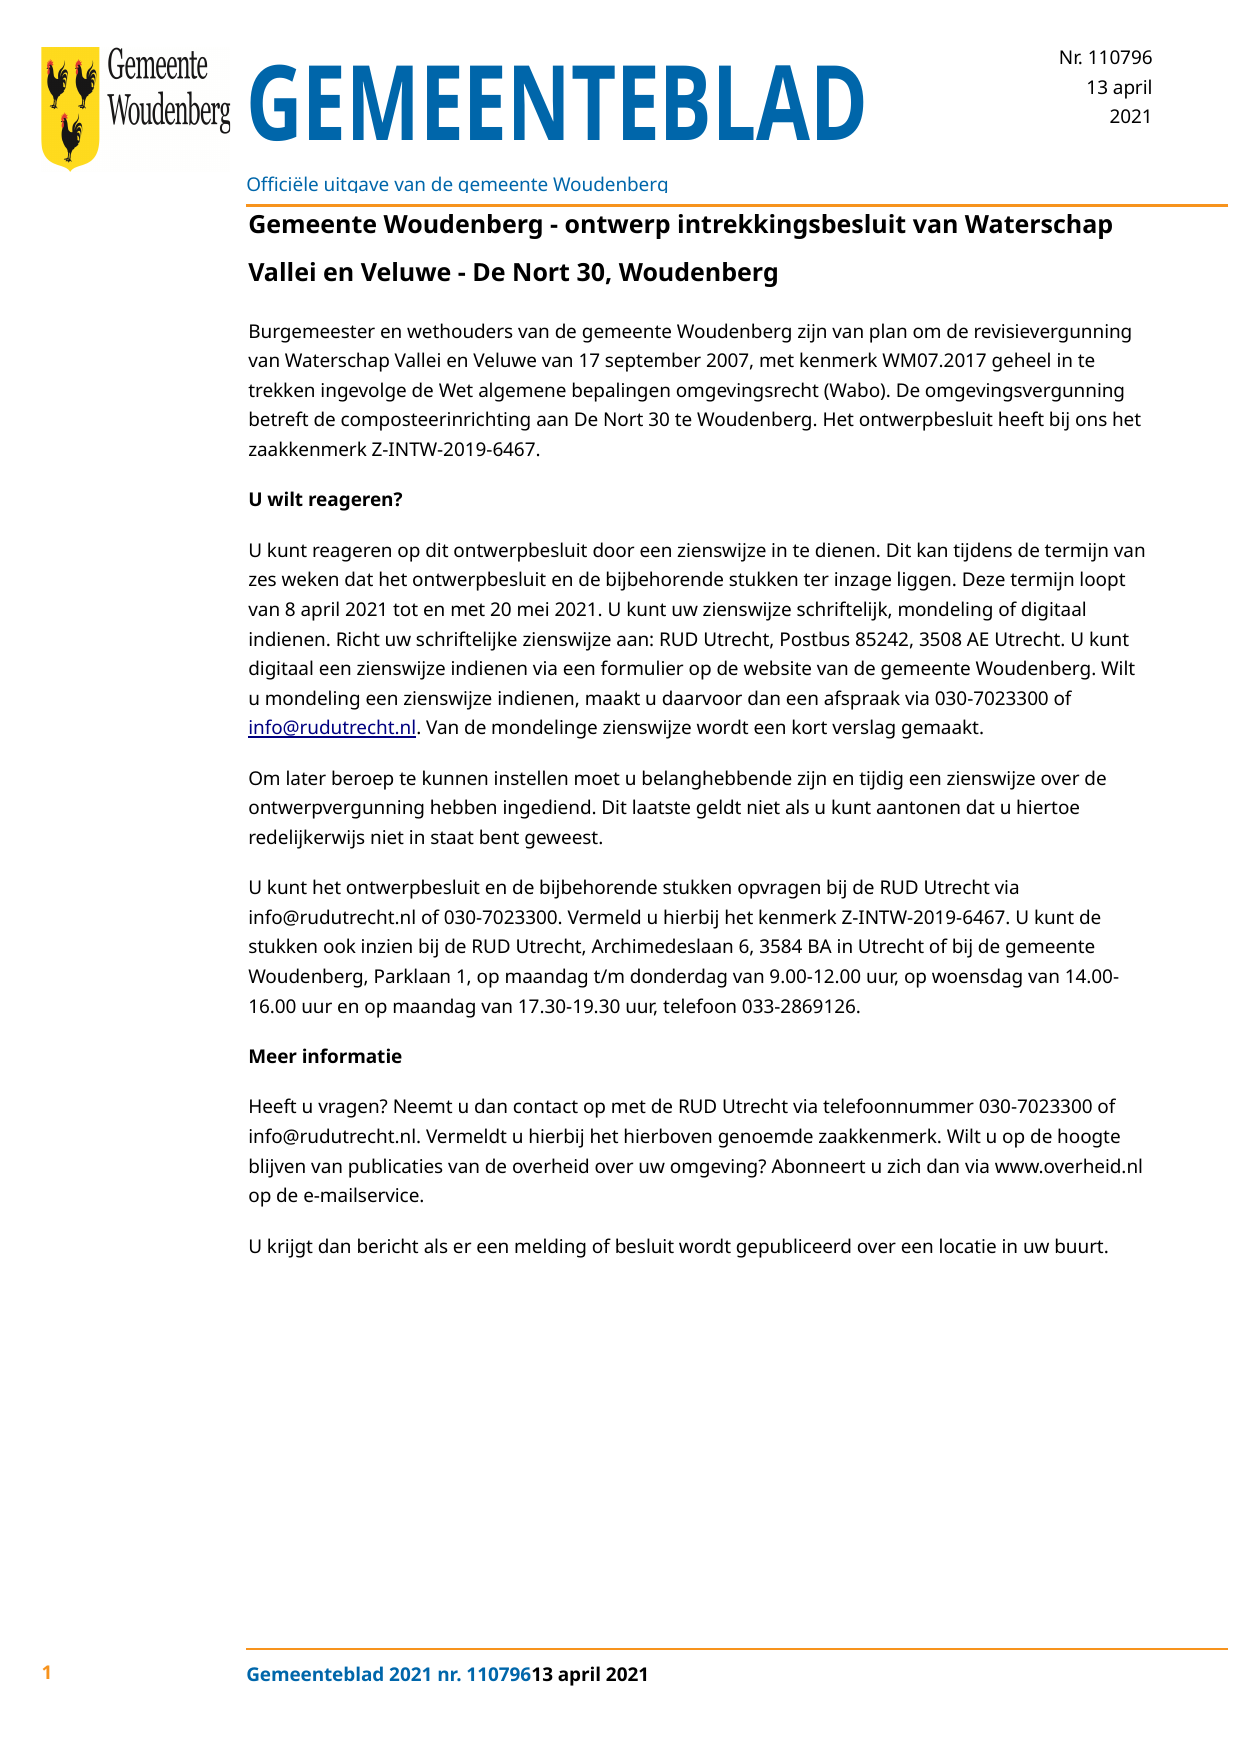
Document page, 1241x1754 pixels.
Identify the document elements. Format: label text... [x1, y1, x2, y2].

text Burgemeester en wethouders van de gemeente Woudenberg zijn van plan om de revisievergunning van Waterschap Vallei en Veluwe van 17 september 2007, met kenmerk WM07.2017 geheel in te trekken ingevolge de Wet algemene bepalingen omgevingsrecht (Wabo). De omgevingsvergunning betreft de composteerinrichting aan De Nort 30 te Woudenberg. Het ontwerpbesluit heeft bij ons het zaakkenmerk Z-INTW-2019-6467. [248, 318, 1152, 462]
text U krijgt dan bericht als er een melding of besluit wordt gepubliceerd over een locatie in uw buurt. [248, 1233, 1152, 1259]
picture [41, 47, 231, 172]
text U kunt het ontwerpbesluit en de bijbehorende stukken opvragen bij de RUD Utrecht via info@rudutrecht.nl of 030-7023300. Vermeld u hierbij het kenmerk Z-INTW-2019-6467. U kunt de stukken ook inzien bij de RUD Utrecht, Archimedeslaan 6, 3584 BA in Utrecht of bij de gemeente Woudenberg, Parklaan 1, op maandag t/m donderdag van 9.00-12.00 uur, op woensdag van 14.00-16.00 uur en op maandag van 17.30-19.30 uur, telefoon 033-2869126. [248, 874, 1152, 1019]
text U kunt reageren op dit ontwerpbesluit door een zienswijze in te dienen. Dit kan tijdens de termijn van zes weken dat het ontwerpbesluit en de bijbehorende stukken ter inzage liggen. Deze termijn loopt van 8 april 2021 tot en met 20 mei 2021. U kunt uw zienswijze schriftelijk, mondeling of digitaal indienen. Richt uw schriftelijke zienswijze aan: RUD Utrecht, Postbus 85242, 3508 AE Utrecht. U kunt digitaal een zienswijze indienen via een formulier op de website van de gemeente Woudenberg. Wilt u mondeling een zienswijze indienen, maakt u daarvoor dan een afspraak via 030-7023300 of info@rudutrecht.nl. Van de mondelinge zienswijze wordt een kort verslag gemaakt. [248, 537, 1152, 740]
text Meer informatie [248, 1043, 1152, 1069]
text Gemeente Woudenberg - ontwerp intrekkingsbesluit van Waterschap Vallei en Veluwe - De Nort 30, Woudenberg [248, 207, 1152, 288]
text Om later beroep te kunnen instellen moet u belanghebbende zijn en tijdig een zienswijze over de ontwerpvergunning hebben ingediend. Dit laatste geldt niet als u kunt aantonen dat u hiertoe redelijkerwijs niet in staat bent geweest. [248, 765, 1152, 850]
text U wilt reageren? [248, 487, 1152, 512]
text Heeft u vragen? Neemt u dan contact op met de RUD Utrecht via telefoonnummer 030-7023300 of info@rudutrecht.nl. Vermeldt u hierbij het hierboven genoemde zaakkenmerk. Wilt u op de hoogte blijven van publicaties van de overheid over uw omgeving? Abonneert u zich dan via www.overheid.nl op de e-mailservice. [248, 1094, 1152, 1208]
